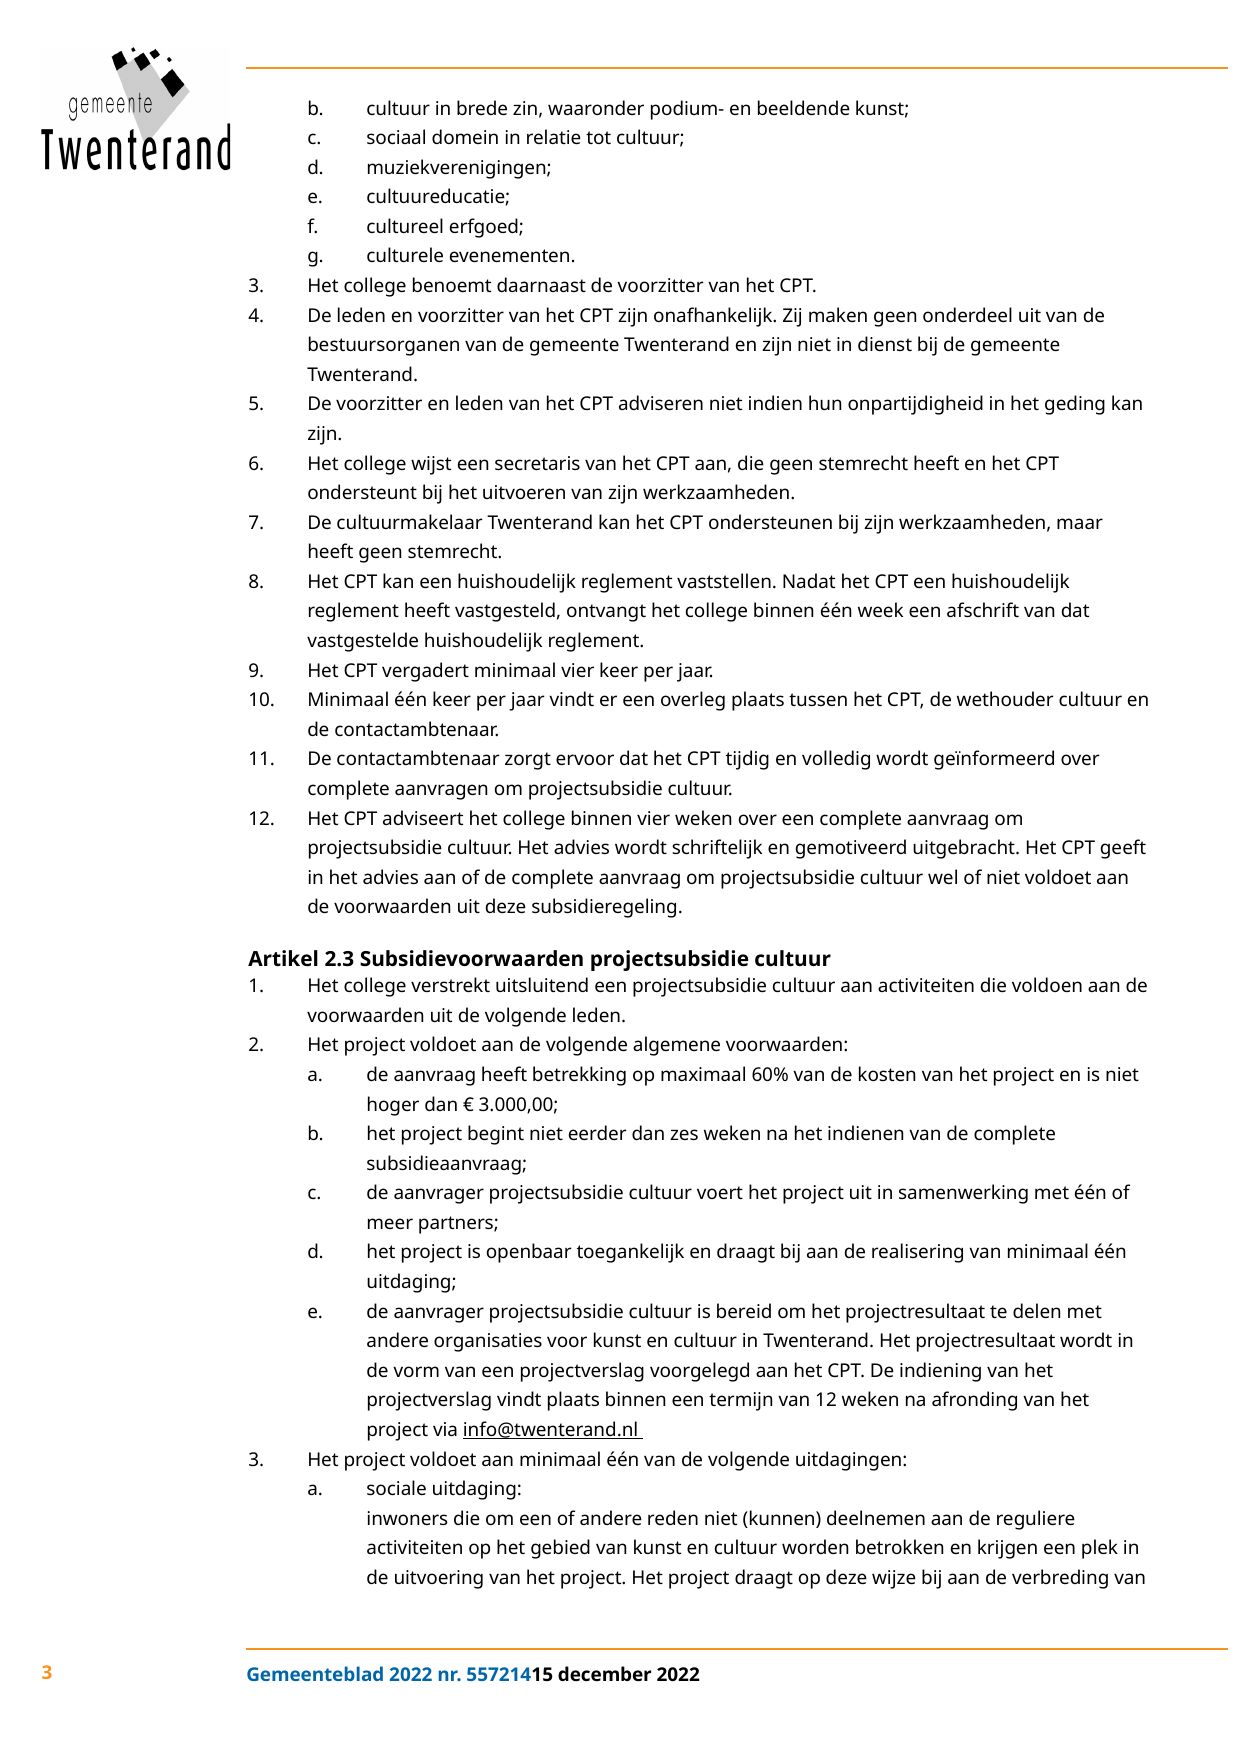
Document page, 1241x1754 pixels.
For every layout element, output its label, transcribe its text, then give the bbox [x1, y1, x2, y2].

list cultuur in brede zin, waaronder podium- en beeldende kunst; [307, 95, 1152, 121]
list Het college benoemt daarnaast de voorzitter van het CPT. [248, 272, 1152, 298]
list Het project voldoet aan minimaal één van de volgende uitdagingen: [248, 1446, 1152, 1471]
list Het CPT adviseert het college binnen vier weken over een complete aanvraag om projectsubsidie cultuur. Het advies wordt schriftelijk en gemotiveerd uitgebracht. Het CPT geeft in het advies aan of de complete aanvraag om projectsubsidie cultuur wel of niet voldoet aan de voorwaarden uit deze subsidieregeling. [248, 805, 1152, 919]
list de aanvrager projectsubsidie cultuur voert het project uit in samenwerking met één of meer partners; [307, 1179, 1152, 1235]
list cultureel erfgoed; [307, 213, 1152, 239]
list Het CPT kan een huishoudelijk reglement vaststellen. Nadat het CPT een huishoudelijk reglement heeft vastgesteld, ontvangt het college binnen één week een afschrift van dat vastgestelde huishoudelijk reglement. [248, 568, 1152, 653]
list het project is openbaar toegankelijk en draagt bij aan de realisering van minimaal één uitdaging; [307, 1239, 1152, 1294]
list Het college wijst een secretaris van het CPT aan, die geen stemrecht heeft en het CPT ondersteunt bij het uitvoeren van zijn werkzaamheden. [248, 450, 1152, 505]
list de aanvrager projectsubsidie cultuur is bereid om het projectresultaat te delen met andere organisaties voor kunst en cultuur in Twenterand. Het projectresultaat wordt in de vorm van een projectverslag voorgelegd aan het CPT. De indiening van het projectverslag vindt plaats binnen een termijn van 12 weken na afronding van het project via info@twenterand.nl [307, 1298, 1152, 1442]
list Minimaal één keer per jaar vindt er een overleg plaats tussen het CPT, de wethouder cultuur en de contactambtenaar. [248, 686, 1152, 742]
list sociale uitdaging: [307, 1475, 1152, 1501]
list inwoners die om een of andere reden niet (kunnen) deelnemen aan de reguliere activiteiten op het gebied van kunst en cultuur worden betrokken en krijgen een plek in de uitvoering van het project. Het project draagt op deze wijze bij aan de verbreding van [307, 1505, 1152, 1590]
list de aanvraag heeft betrekking op maximaal 60% van de kosten van het project en is niet hoger dan € 3.000,00; [307, 1061, 1152, 1116]
list Het college verstrekt uitsluitend een projectsubsidie cultuur aan activiteiten die voldoen aan de voorwaarden uit de volgende leden. [248, 972, 1152, 1028]
list De leden en voorzitter van het CPT zijn onafhankelijk. Zij maken geen onderdeel uit van de bestuursorganen van de gemeente Twenterand en zijn niet in dienst bij de gemeente Twenterand. [248, 302, 1152, 387]
list Het project voldoet aan de volgende algemene voorwaarden: [248, 1032, 1152, 1057]
list sociaal domein in relatie tot cultuur; [307, 124, 1152, 150]
list Het CPT vergadert minimaal vier keer per jaar. [248, 657, 1152, 683]
picture [41, 47, 231, 172]
text Artikel 2.3 Subsidievoorwaarden projectsubsidie cultuur [248, 944, 1152, 972]
list De contactambtenaar zorgt ervoor dat het CPT tijdig en volledig wordt geïnformeerd over complete aanvragen om projectsubsidie cultuur. [248, 746, 1152, 801]
list culturele evenementen. [307, 243, 1152, 268]
list muziekverenigingen; [307, 154, 1152, 180]
list De voorzitter en leden van het CPT adviseren niet indien hun onpartijdigheid in het geding kan zijn. [248, 391, 1152, 446]
list het project begint niet eerder dan zes weken na het indienen van de complete subsidieaanvraag; [307, 1120, 1152, 1176]
list cultuureducatie; [307, 183, 1152, 209]
list De cultuurmakelaar Twenterand kan het CPT ondersteunen bij zijn werkzaamheden, maar heeft geen stemrecht. [248, 509, 1152, 564]
